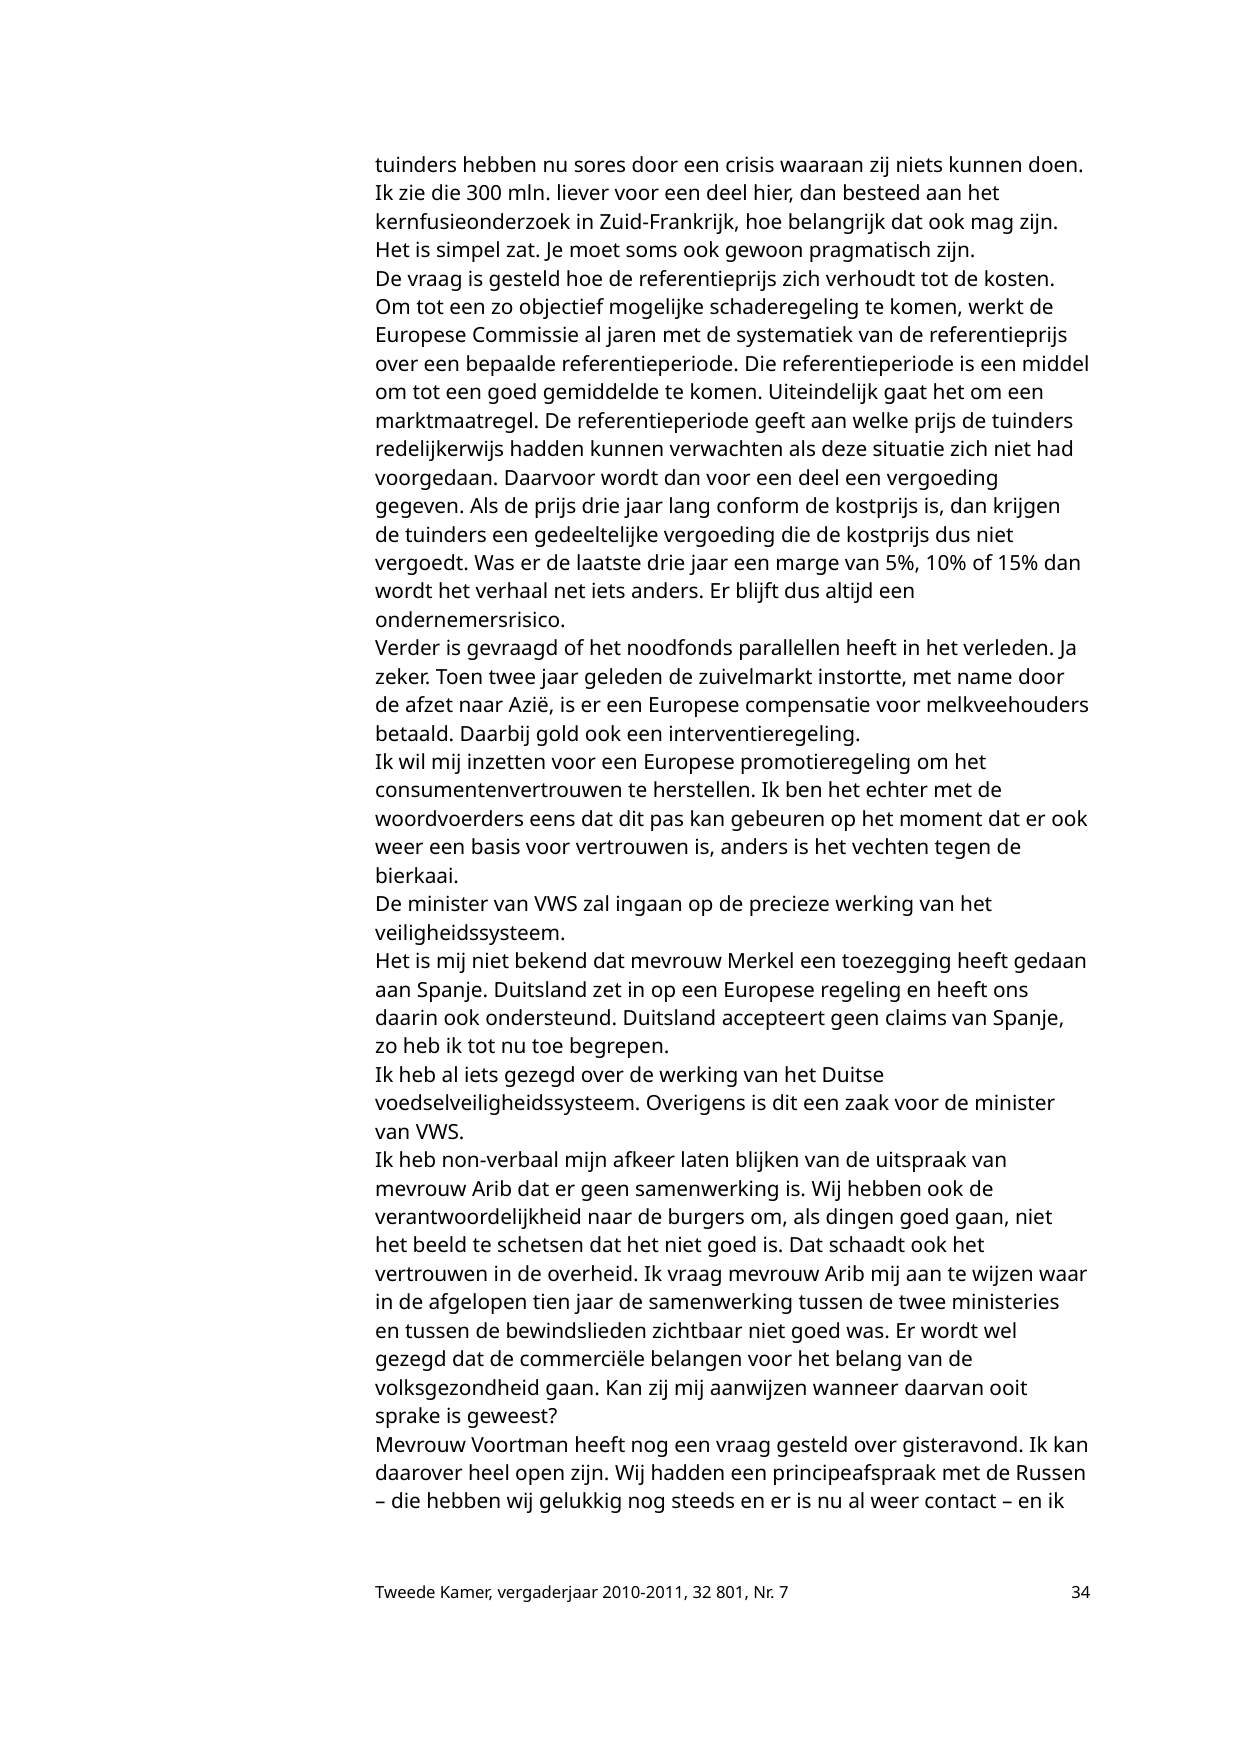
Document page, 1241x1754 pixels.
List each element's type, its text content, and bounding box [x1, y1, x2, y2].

text tuinders hebben nu sores door een crisis waaraan zij niets kunnen doen. Ik zie die 300 mln. liever voor een deel hier, dan besteed aan het kernfusieonderzoek in Zuid-Frankrijk, hoe belangrijk dat ook mag zijn. Het is simpel zat. Je moet soms ook gewoon pragmatisch zijn. [375, 150, 1090, 264]
text Mevrouw Voortman heeft nog een vraag gesteld over gisteravond. Ik kan daarover heel open zijn. Wij hadden een principeafspraak met de Russen – die hebben wij gelukkig nog steeds en er is nu al weer contact – en ik [375, 1430, 1090, 1515]
text De vraag is gesteld hoe de referentieprijs zich verhoudt tot de kosten. Om tot een zo objectief mogelijke schaderegeling te komen, werkt de Europese Commissie al jaren met de systematiek van de referentieprijs over een bepaalde referentieperiode. Die referentieperiode is een middel om tot een goed gemiddelde te komen. Uiteindelijk gaat het om een marktmaatregel. De referentieperiode geeft aan welke prijs de tuinders redelijkerwijs hadden kunnen verwachten als deze situatie zich niet had voorgedaan. Daarvoor wordt dan voor een deel een vergoeding gegeven. Als de prijs drie jaar lang conform de kostprijs is, dan krijgen de tuinders een gedeeltelijke vergoeding die de kostprijs dus niet vergoedt. Was er de laatste drie jaar een marge van 5%, 10% of 15% dan wordt het verhaal net iets anders. Er blijft dus altijd een ondernemersrisico. [375, 264, 1090, 633]
text De minister van VWS zal ingaan op de precieze werking van het veiligheidssysteem. [375, 889, 1090, 946]
text Het is mij niet bekend dat mevrouw Merkel een toezegging heeft gedaan aan Spanje. Duitsland zet in op een Europese regeling en heeft ons daarin ook ondersteund. Duitsland accepteert geen claims van Spanje, zo heb ik tot nu toe begrepen. [375, 946, 1090, 1060]
text Ik heb al iets gezegd over de werking van het Duitse voedselveiligheidssysteem. Overigens is dit een zaak voor de minister van VWS. [375, 1060, 1090, 1145]
text Ik wil mij inzetten voor een Europese promotieregeling om het consumentenvertrouwen te herstellen. Ik ben het echter met de woordvoerders eens dat dit pas kan gebeuren op het moment dat er ook weer een basis voor vertrouwen is, anders is het vechten tegen de bierkaai. [375, 747, 1090, 889]
text Ik heb non-verbaal mijn afkeer laten blijken van de uitspraak van mevrouw Arib dat er geen samenwerking is. Wij hebben ook de verantwoordelijkheid naar de burgers om, als dingen goed gaan, niet het beeld te schetsen dat het niet goed is. Dat schaadt ook het vertrouwen in de overheid. Ik vraag mevrouw Arib mij aan te wijzen waar in de afgelopen tien jaar de samenwerking tussen de twee ministeries en tussen de bewindslieden zichtbaar niet goed was. Er wordt wel gezegd dat de commerciële belangen voor het belang van de volksgezondheid gaan. Kan zij mij aanwijzen wanneer daarvan ooit sprake is geweest? [375, 1145, 1090, 1430]
text Verder is gevraagd of het noodfonds parallellen heeft in het verleden. Ja zeker. Toen twee jaar geleden de zuivelmarkt instortte, met name door de afzet naar Azië, is er een Europese compensatie voor melkveehouders betaald. Daarbij gold ook een interventieregeling. [375, 633, 1090, 747]
